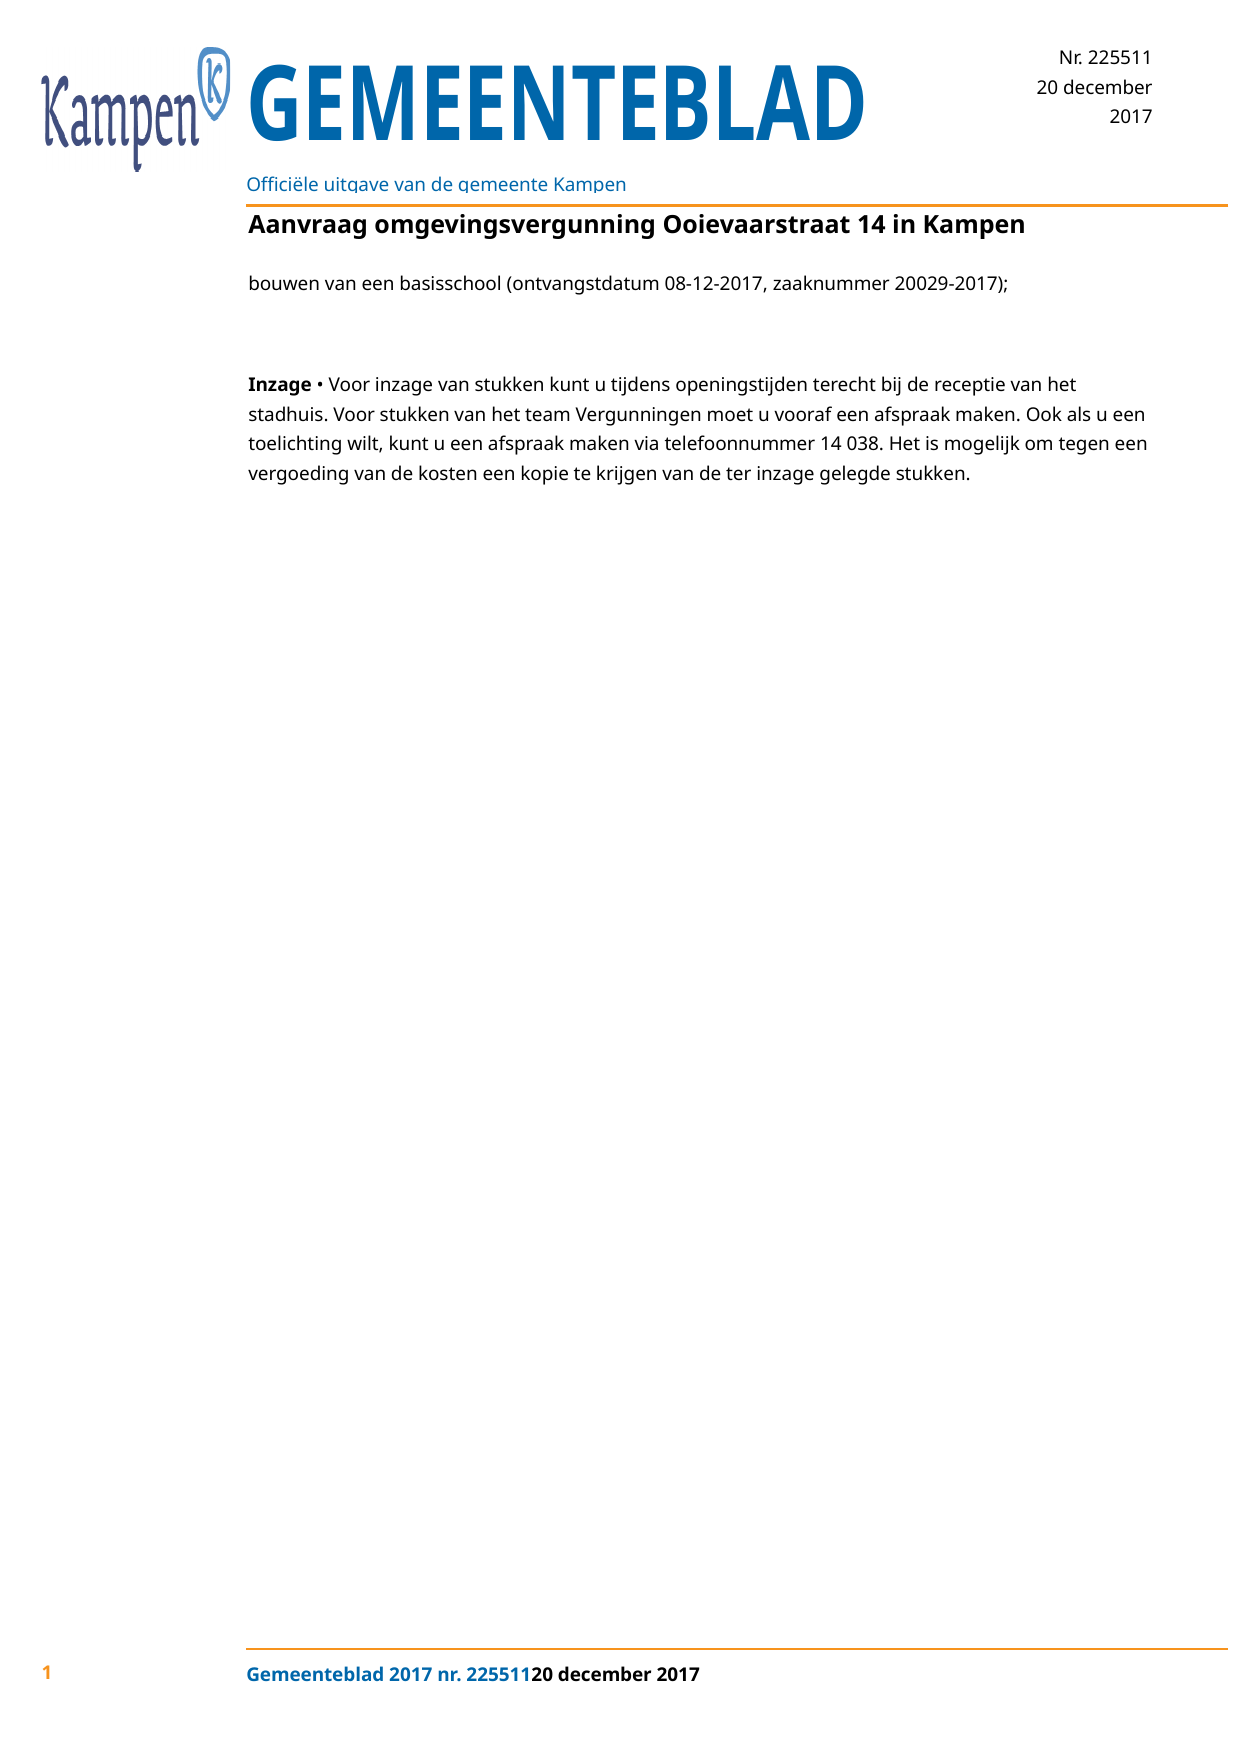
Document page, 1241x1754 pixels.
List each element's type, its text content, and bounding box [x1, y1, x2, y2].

text Aanvraag omgevingsvergunning Ooievaarstraat 14 in Kampen [248, 207, 1152, 241]
text Inzage • Voor inzage van stukken kunt u tijdens openingstijden terecht bij de receptie van het stadhuis. Voor stukken van het team Vergunningen moet u vooraf een afspraak maken. Ook als u een toelichting wilt, kunt u een afspraak maken via telefoonnummer 14 038. Het is mogelijk om tegen een vergoeding van de kosten een kopie te krijgen van de ter inzage gelegde stukken. [248, 371, 1152, 486]
text bouwen van een basisschool (ontvangstdatum 08-12-2017, zaaknummer 20029-2017); [248, 270, 1152, 296]
picture [41, 47, 231, 172]
